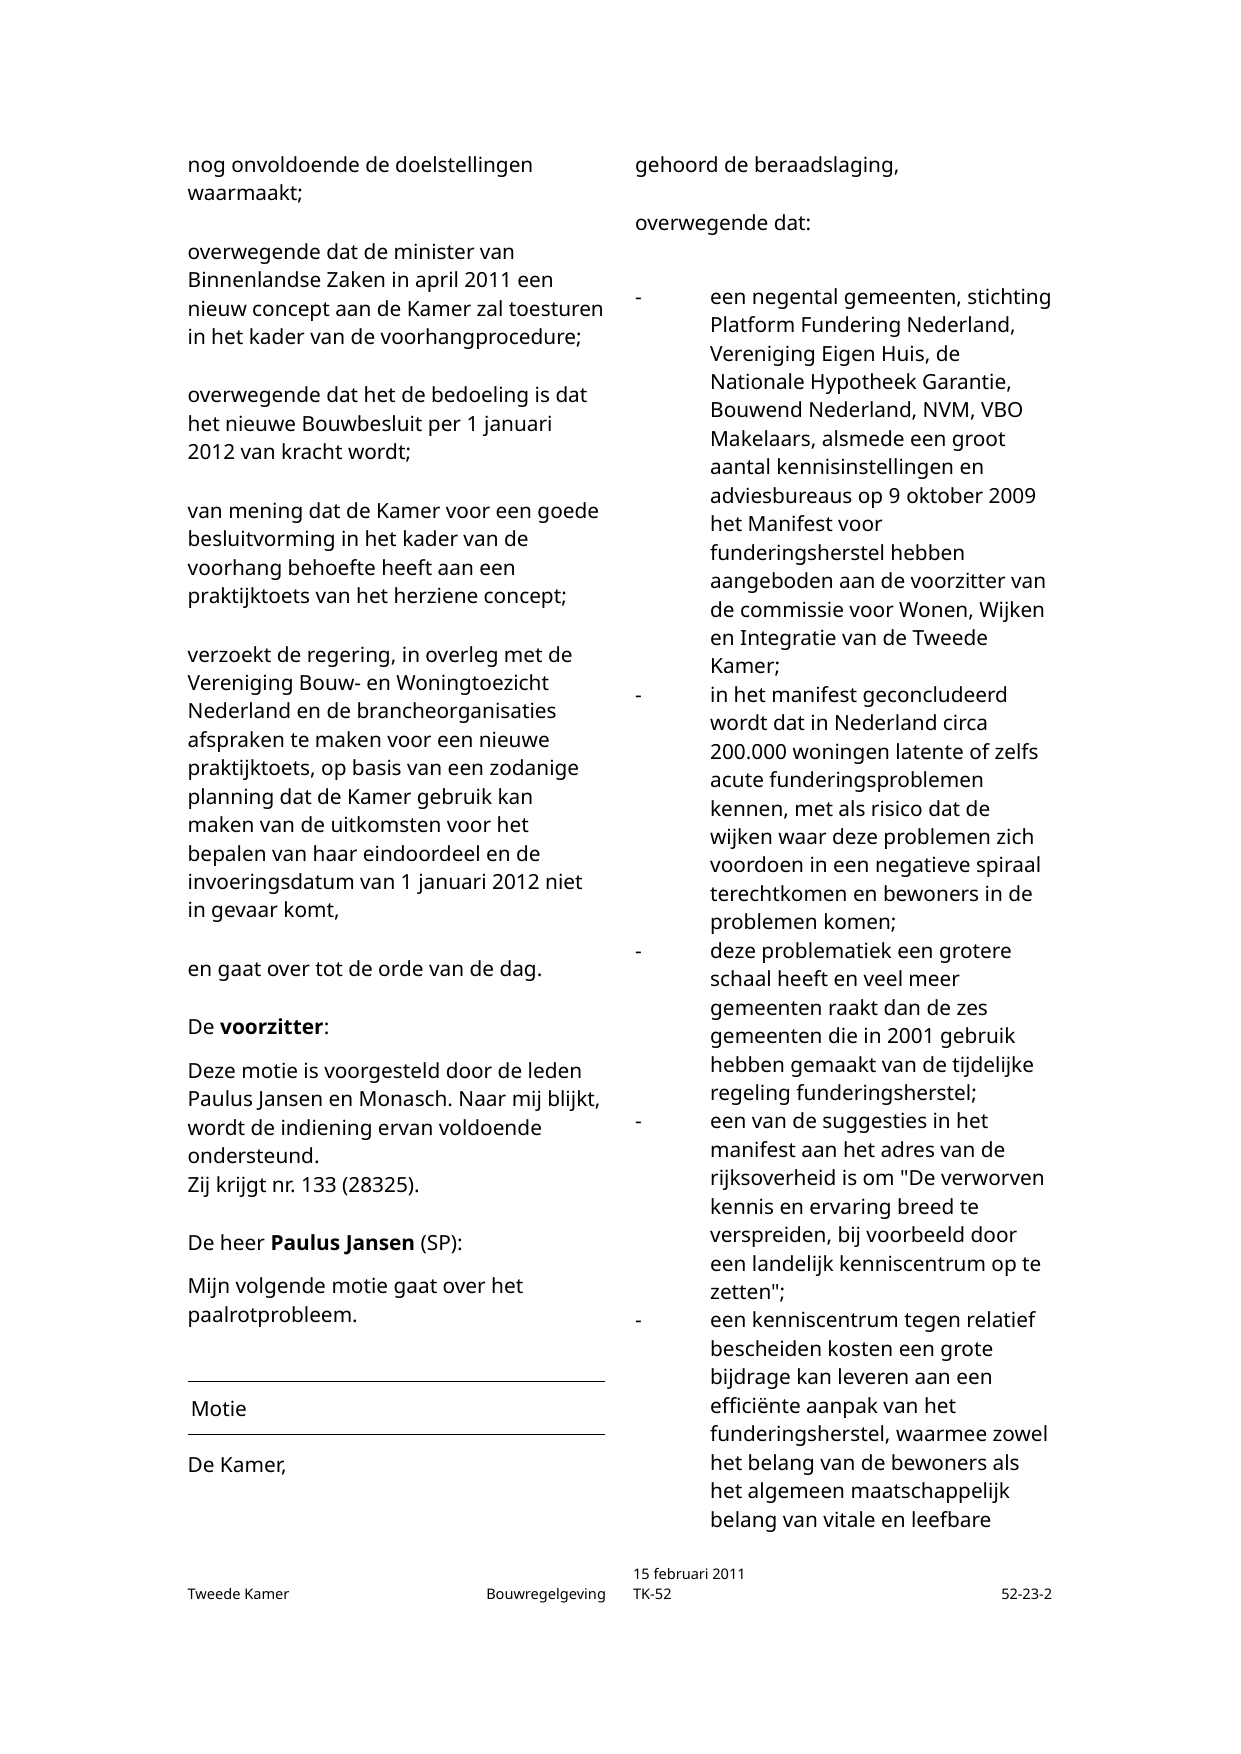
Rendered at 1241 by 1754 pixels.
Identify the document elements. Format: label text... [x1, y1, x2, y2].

list in het manifest geconcludeerd wordt dat in Nederland circa 200.000 woningen latente of zelfs acute funderingsproblemen kennen, met als risico dat de wijken waar deze problemen zich voordoen in een negatieve spiraal terechtkomen en bewoners in de problemen komen; [635, 680, 1053, 936]
text van mening dat de Kamer voor een goede besluitvorming in het kader van de voorhang behoefte heeft aan een praktijktoets van het herziene concept; [187, 496, 605, 610]
subtitle Motie [187, 1382, 605, 1435]
list een kenniscentrum tegen relatief bescheiden kosten een grote bijdrage kan leveren aan een efficiënte aanpak van het funderingsherstel, waarmee zowel het belang van de bewoners als het algemeen maatschappelijk belang van vitale en leefbare [635, 1306, 1053, 1533]
text overwegende dat: [635, 208, 1053, 237]
text overwegende dat de minister van Binnenlandse Zaken in april 2011 een nieuw concept aan de Kamer zal toesturen in het kader van de voorhangprocedure; [187, 237, 605, 351]
text nog onvoldoende de doelstellingen waarmaakt; [187, 150, 605, 207]
list een van de suggesties in het manifest aan het adres van de rijksoverheid is om "De verworven kennis en ervaring breed te verspreiden, bij voorbeeld door een landelijk kenniscentrum op te zetten"; [635, 1107, 1053, 1306]
text Mijn volgende motie gaat over het paalrotprobleem. [187, 1272, 605, 1328]
text gehoord de beraadslaging, [635, 150, 1053, 178]
text De voorzitter: [187, 1012, 605, 1041]
text Zij krijgt nr. 133 (28325). [187, 1170, 605, 1198]
text De heer Paulus Jansen (SP): [187, 1228, 605, 1257]
text De Kamer, [187, 1450, 605, 1479]
text en gaat over tot de orde van de dag. [187, 954, 605, 982]
text overwegende dat het de bedoeling is dat het nieuwe Bouwbesluit per 1 januari 2012 van kracht wordt; [187, 381, 605, 466]
list deze problematiek een grotere schaal heeft en veel meer gemeenten raakt dan de zes gemeenten die in 2001 gebruik hebben gemaakt van de tijdelijke regeling funderingsherstel; [635, 936, 1053, 1107]
text Deze motie is voorgesteld door de leden Paulus Jansen en Monasch. Naar mij blijkt, wordt de indiening ervan voldoende ondersteund. [187, 1056, 605, 1170]
text verzoekt de regering, in overleg met de Vereniging Bouw- en Woningtoezicht Nederland en de brancheorganisaties afspraken te maken voor een nieuwe praktijktoets, op basis van een zodanige planning dat de Kamer gebruik kan maken van de uitkomsten voor het bepalen van haar eindoordeel en de invoeringsdatum van 1 januari 2012 niet in gevaar komt, [187, 640, 605, 924]
list een negental gemeenten, stichting Platform Fundering Nederland, Vereniging Eigen Huis, de Nationale Hypotheek Garantie, Bouwend Nederland, NVM, VBO Makelaars, alsmede een groot aantal kennisinstellingen en adviesbureaus op 9 oktober 2009 het Manifest voor funderingsherstel hebben aangeboden aan de voorzitter van de commissie voor Wonen, Wijken en Integratie van de Tweede Kamer; [635, 282, 1053, 680]
